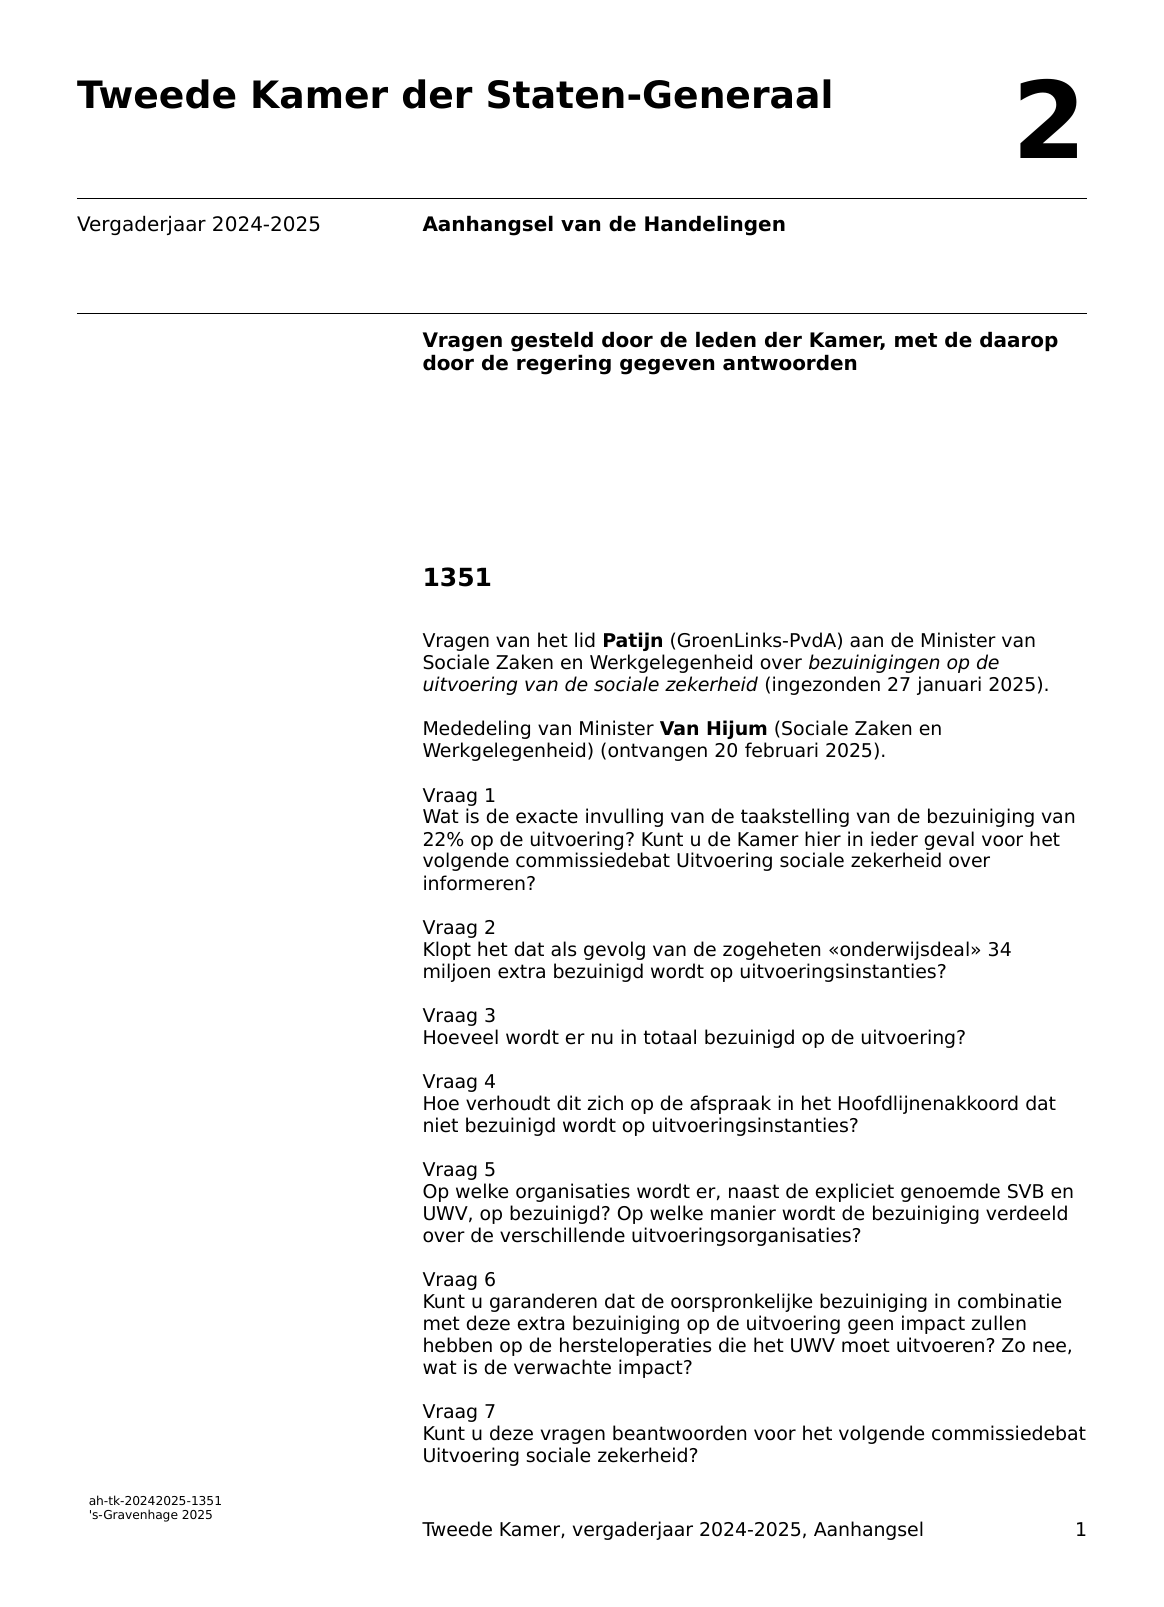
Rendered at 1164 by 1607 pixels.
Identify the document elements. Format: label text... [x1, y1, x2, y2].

text ah-tk-20242025-1351 [88, 1494, 323, 1508]
table_cell Vragen gesteld door de leden der Kamer, met de daarop door de regering gegeven antwoorden [422, 314, 1087, 375]
text Wat is de exacte invulling van de taakstelling van de bezuiniging van 22% op de uitvoering? Kunt u de Kamer hier in ieder geval voor het volgende commissiedebat Uitvoering sociale zekerheid over informeren? [422, 806, 1087, 894]
text Kunt u deze vragen beantwoorden voor het volgende commissiedebat Uitvoering sociale zekerheid? [422, 1423, 1087, 1467]
text Vraag 1 [422, 784, 1087, 806]
text Vraag 3 [422, 1005, 1087, 1027]
text Vraag 7 [422, 1401, 1087, 1423]
text 's-Gravenhage 2025 [88, 1508, 323, 1522]
text Hoe verhoudt dit zich op de afspraak in het Hoofdlijnenakkoord dat niet bezuinigd wordt op uitvoeringsinstanties? [422, 1093, 1087, 1137]
text Vragen van het lid Patijn (GroenLinks-PvdA) aan de Minister van Sociale Zaken en Werkgelegenheid over bezuinigingen op de uitvoering van de sociale zekerheid (ingezonden 27 januari 2025). [422, 630, 1087, 696]
text Vraag 6 [422, 1269, 1087, 1291]
text Klopt het dat als gevolg van de zogeheten «onderwijsdeal» 34 miljoen extra bezuinigd wordt op uitvoeringsinstanties? [422, 938, 1087, 982]
text Hoeveel wordt er nu in totaal bezuinigd op de uitvoering? [422, 1027, 1087, 1049]
text Op welke organisaties wordt er, naast de expliciet genoemde SVB en UWV, op bezuinigd? Op welke manier wordt de bezuiniging verdeeld over de verschillende uitvoeringsorganisaties? [422, 1181, 1087, 1247]
text Vraag 2 [422, 917, 1087, 938]
table_cell Aanhangsel van de Handelingen [422, 199, 1087, 313]
text Kunt u garanderen dat de oorspronkelijke bezuiniging in combinatie met deze extra bezuiniging op de uitvoering geen impact zullen hebben op de hersteloperaties die het UWV moet uitvoeren? Zo nee, wat is de verwachte impact? [422, 1291, 1087, 1379]
text Vraag 5 [422, 1159, 1087, 1181]
text Mededeling van Minister Van Hijum (Sociale Zaken en Werkgelegenheid) (ontvangen 20 februari 2025). [422, 718, 1087, 762]
table_cell [77, 314, 422, 375]
table_cell Vergaderjaar 2024-2025 [77, 199, 422, 313]
text Vraag 4 [422, 1071, 1087, 1093]
table_header Tweede Kamer der Staten-Generaal [77, 59, 886, 198]
text 1351 [422, 563, 1087, 592]
table_header 2 [886, 59, 1087, 198]
